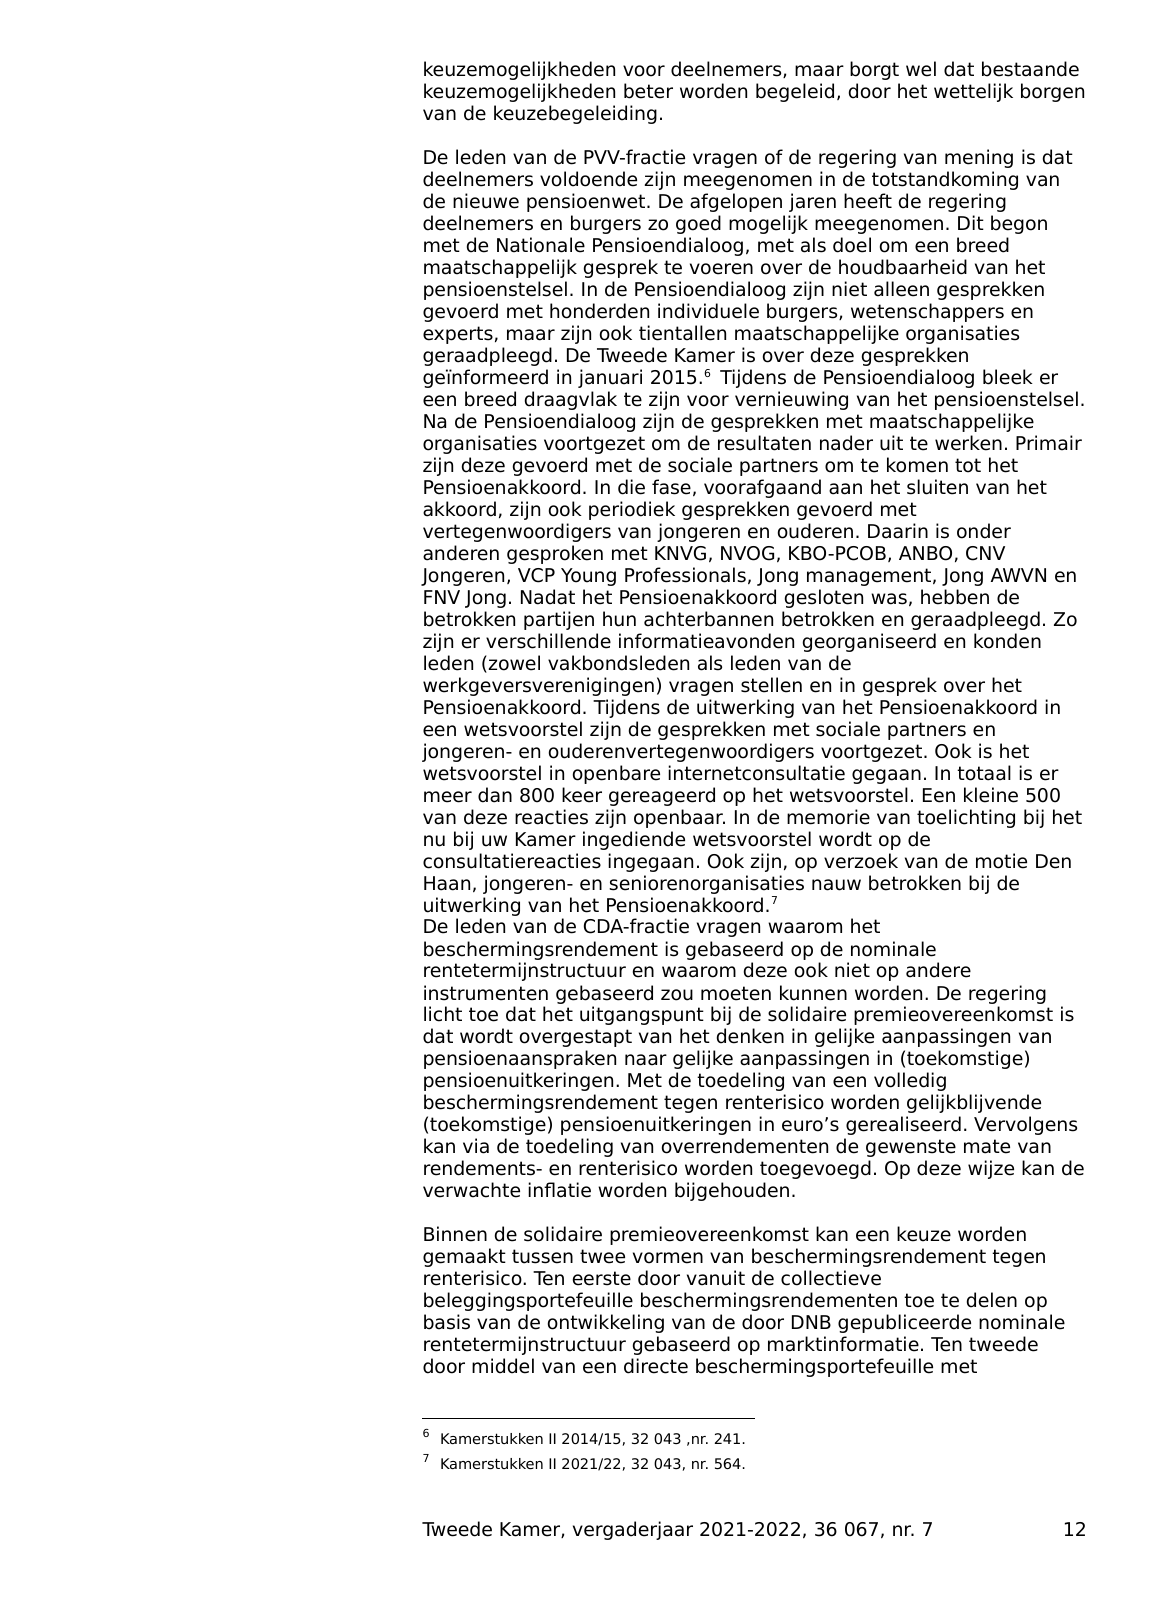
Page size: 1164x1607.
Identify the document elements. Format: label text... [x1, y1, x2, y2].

text De leden van de PVV-fractie vragen of de regering van mening is dat deelnemers voldoende zijn meegenomen in de totstandkoming van de nieuwe pensioenwet. De afgelopen jaren heeft de regering deelnemers en burgers zo goed mogelijk meegenomen. Dit begon met de Nationale Pensioendialoog, met als doel om een breed maatschappelijk gesprek te voeren over de houdbaarheid van het pensioenstelsel. In de Pensioendialoog zijn niet alleen gesprekken gevoerd met honderden individuele burgers, wetenschappers en experts, maar zijn ook tientallen maatschappelijke organisaties geraadpleegd. De Tweede Kamer is over deze gesprekken geïnformeerd in januari 2015. Tijdens de Pensioendialoog bleek er een breed draagvlak te zijn voor vernieuwing van het pensioenstelsel. [422, 147, 1087, 411]
text keuzemogelijkheden voor deelnemers, maar borgt wel dat bestaande keuzemogelijkheden beter worden begeleid, door het wettelijk borgen van de keuzebegeleiding. [422, 59, 1087, 125]
text Kamerstukken II 2021/22, 32 043, nr. 564. [422, 1452, 1087, 1474]
text Kamerstukken II 2014/15, 32 043 ,nr. 241. [422, 1427, 1087, 1449]
text Na de Pensioendialoog zijn de gesprekken met maatschappelijke organisaties voortgezet om de resultaten nader uit te werken. Primair zijn deze gevoerd met de sociale partners om te komen tot het Pensioenakkoord. In die fase, voorafgaand aan het sluiten van het akkoord, zijn ook periodiek gesprekken gevoerd met vertegenwoordigers van jongeren en ouderen. Daarin is onder anderen gesproken met KNVG, NVOG, KBO-PCOB, ANBO, CNV Jongeren, VCP Young Professionals, Jong management, Jong AWVN en FNV Jong. Nadat het Pensioenakkoord gesloten was, hebben de betrokken partijen hun achterbannen betrokken en geraadpleegd. Zo zijn er verschillende informatieavonden georganiseerd en konden leden (zowel vakbondsleden als leden van de werkgeversverenigingen) vragen stellen en in gesprek over het Pensioenakkoord. Tijdens de uitwerking van het Pensioenakkoord in een wetsvoorstel zijn de gesprekken met sociale partners en jongeren- en ouderenvertegenwoordigers voortgezet. Ook is het wetsvoorstel in openbare internetconsultatie gegaan. In totaal is er meer dan 800 keer gereageerd op het wetsvoorstel. Een kleine 500 van deze reacties zijn openbaar. In de memorie van toelichting bij het nu bij uw Kamer ingediende wetsvoorstel wordt op de consultatiereacties ingegaan. Ook zijn, op verzoek van de motie Den Haan, jongeren- en seniorenorganisaties nauw betrokken bij de uitwerking van het Pensioenakkoord. [422, 411, 1087, 916]
text De leden van de CDA-fractie vragen waarom het beschermingsrendement is gebaseerd op de nominale rentetermijnstructuur en waarom deze ook niet op andere instrumenten gebaseerd zou moeten kunnen worden. De regering licht toe dat het uitgangspunt bij de solidaire premieovereenkomst is dat wordt overgestapt van het denken in gelijke aanpassingen van pensioenaanspraken naar gelijke aanpassingen in (toekomstige) pensioenuitkeringen. Met de toedeling van een volledig beschermingsrendement tegen renterisico worden gelijkblijvende (toekomstige) pensioenuitkeringen in euro’s gerealiseerd. Vervolgens kan via de toedeling van overrendementen de gewenste mate van rendements- en renterisico worden toegevoegd. Op deze wijze kan de verwachte inflatie worden bijgehouden. [422, 916, 1087, 1202]
text Binnen de solidaire premieovereenkomst kan een keuze worden gemaakt tussen twee vormen van beschermingsrendement tegen renterisico. Ten eerste door vanuit de collectieve beleggingsportefeuille beschermingsrendementen toe te delen op basis van de ontwikkeling van de door DNB gepubliceerde nominale rentetermijnstructuur gebaseerd op marktinformatie. Ten tweede door middel van een directe beschermingsportefeuille met [422, 1224, 1087, 1378]
